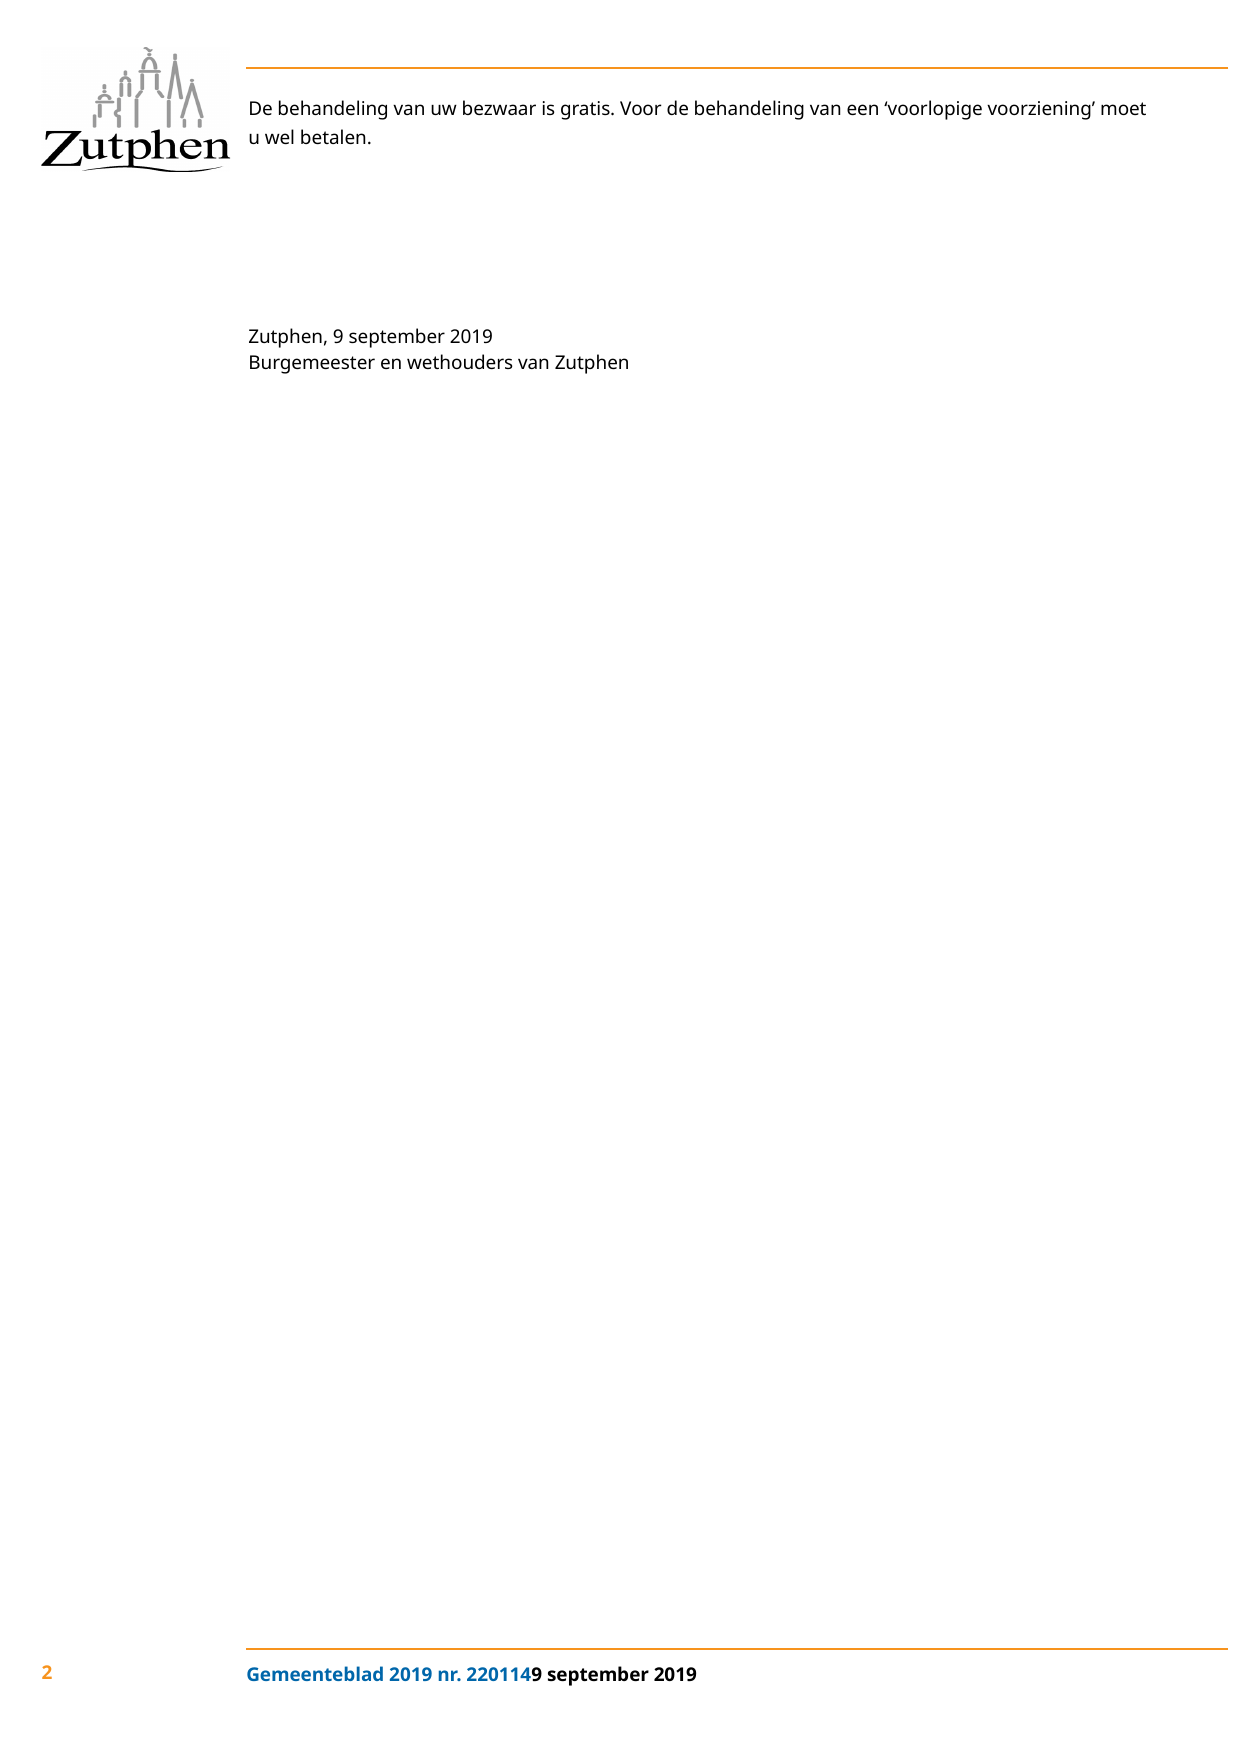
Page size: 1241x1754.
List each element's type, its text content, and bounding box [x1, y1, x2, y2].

text Burgemeester en wethouders van Zutphen [248, 349, 1152, 375]
picture [41, 47, 231, 172]
text Zutphen, 9 september 2019 [248, 323, 1152, 349]
text De behandeling van uw bezwaar is gratis. Voor de behandeling van een ‘voorlopige voorziening’ moet u wel betalen. [248, 95, 1152, 150]
